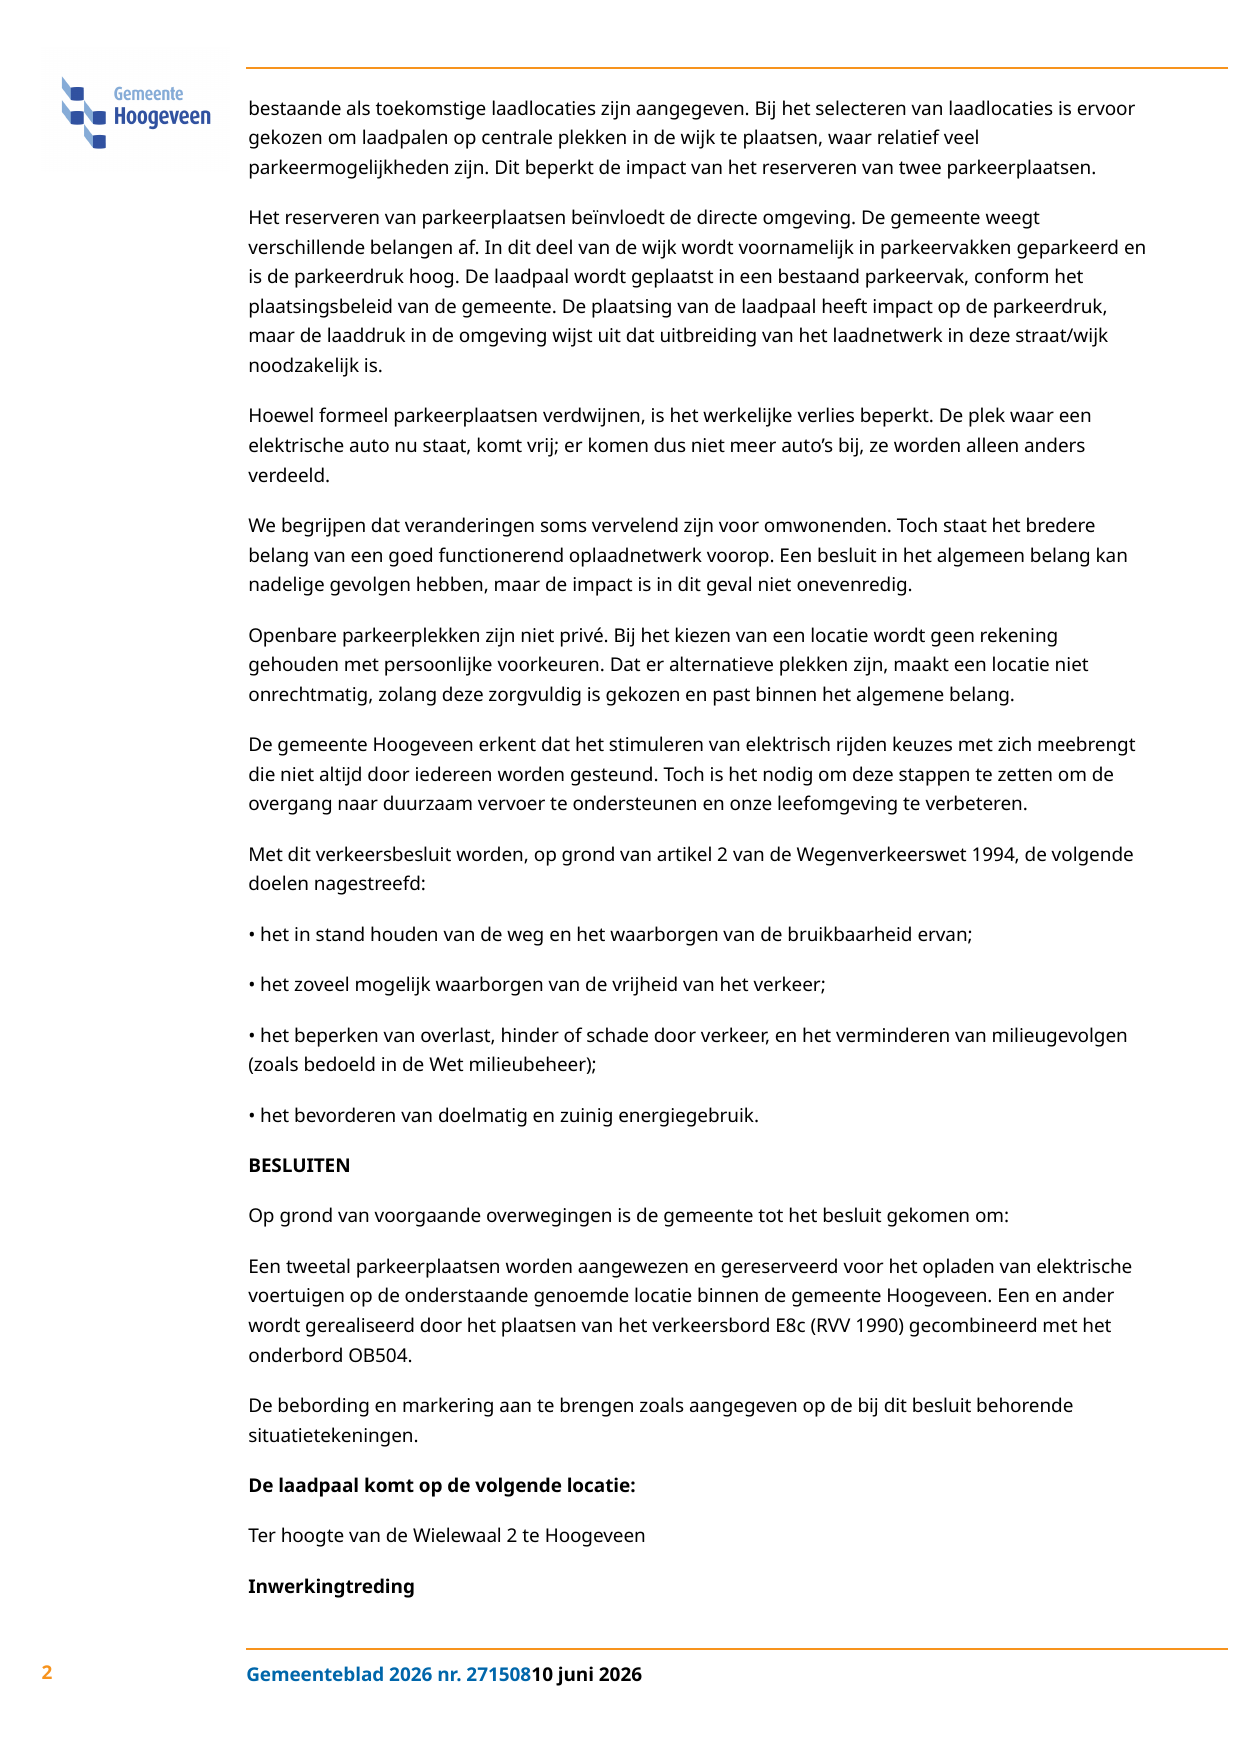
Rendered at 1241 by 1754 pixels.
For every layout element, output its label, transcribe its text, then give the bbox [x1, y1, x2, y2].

text Inwerkingtreding [248, 1573, 1152, 1599]
text Met dit verkeersbesluit worden, op grond van artikel 2 van de Wegenverkeerswet 1994, de volgende doelen nagestreefd: [248, 841, 1152, 896]
text Het reserveren van parkeerplaatsen beïnvloedt de directe omgeving. De gemeente weegt verschillende belangen af. In dit deel van de wijk wordt voornamelijk in parkeervakken geparkeerd en is de parkeerdruk hoog. De laadpaal wordt geplaatst in een bestaand parkeervak, conform het plaatsingsbeleid van de gemeente. De plaatsing van de laadpaal heeft impact op de parkeerdruk, maar de laaddruk in de omgeving wijst uit dat uitbreiding van het laadnetwerk in deze straat/wijk noodzakelijk is. [248, 204, 1152, 378]
text Op grond van voorgaande overwegingen is de gemeente tot het besluit gekomen om: [248, 1203, 1152, 1228]
text We begrijpen dat veranderingen soms vervelend zijn voor omwonenden. Toch staat het bredere belang van een goed functionerend oplaadnetwerk voorop. Een besluit in het algemeen belang kan nadelige gevolgen hebben, maar de impact is in dit geval niet onevenredig. [248, 512, 1152, 597]
text • het bevorderen van doelmatig en zuinig energiegebruik. [248, 1102, 1152, 1128]
text bestaande als toekomstige laadlocaties zijn aangegeven. Bij het selecteren van laadlocaties is ervoor gekozen om laadpalen op centrale plekken in de wijk te plaatsen, waar relatief veel parkeermogelijkheden zijn. Dit beperkt de impact van het reserveren van twee parkeerplaatsen. [248, 95, 1152, 180]
text • het beperken van overlast, hinder of schade door verkeer, en het verminderen van milieugevolgen (zoals bedoeld in de Wet milieubeheer); [248, 1022, 1152, 1077]
text • het in stand houden van de weg en het waarborgen van de bruikbaarheid ervan; [248, 921, 1152, 947]
picture [41, 47, 231, 172]
text De gemeente Hoogeveen erkent dat het stimuleren van elektrisch rijden keuzes met zich meebrengt die niet altijd door iedereen worden gesteund. Toch is het nodig om deze stappen te zetten om de overgang naar duurzaam vervoer te ondersteunen en onze leefomgeving te verbeteren. [248, 731, 1152, 816]
text Ter hoogte van de Wielewaal 2 te Hoogeveen [248, 1523, 1152, 1548]
text De bebording en markering aan te brengen zoals aangegeven op de bij dit besluit behorende situatietekeningen. [248, 1392, 1152, 1448]
text Een tweetal parkeerplaatsen worden aangewezen en gereserveerd voor het opladen van elektrische voertuigen op de onderstaande genoemde locatie binnen de gemeente Hoogeveen. Een en ander wordt gerealiseerd door het plaatsen van het verkeersbord E8c (RVV 1990) gecombineerd met het onderbord OB504. [248, 1253, 1152, 1368]
text Openbare parkeerplekken zijn niet privé. Bij het kiezen van een locatie wordt geen rekening gehouden met persoonlijke voorkeuren. Dat er alternatieve plekken zijn, maakt een locatie niet onrechtmatig, zolang deze zorgvuldig is gekozen en past binnen het algemene belang. [248, 622, 1152, 707]
text Hoewel formeel parkeerplaatsen verdwijnen, is het werkelijke verlies beperkt. De plek waar een elektrische auto nu staat, komt vrij; er komen dus niet meer auto’s bij, ze worden alleen anders verdeeld. [248, 403, 1152, 488]
text De laadpaal komt op de volgende locatie: [248, 1472, 1152, 1498]
text • het zoveel mogelijk waarborgen van de vrijheid van het verkeer; [248, 971, 1152, 997]
text BESLUITEN [248, 1152, 1152, 1178]
